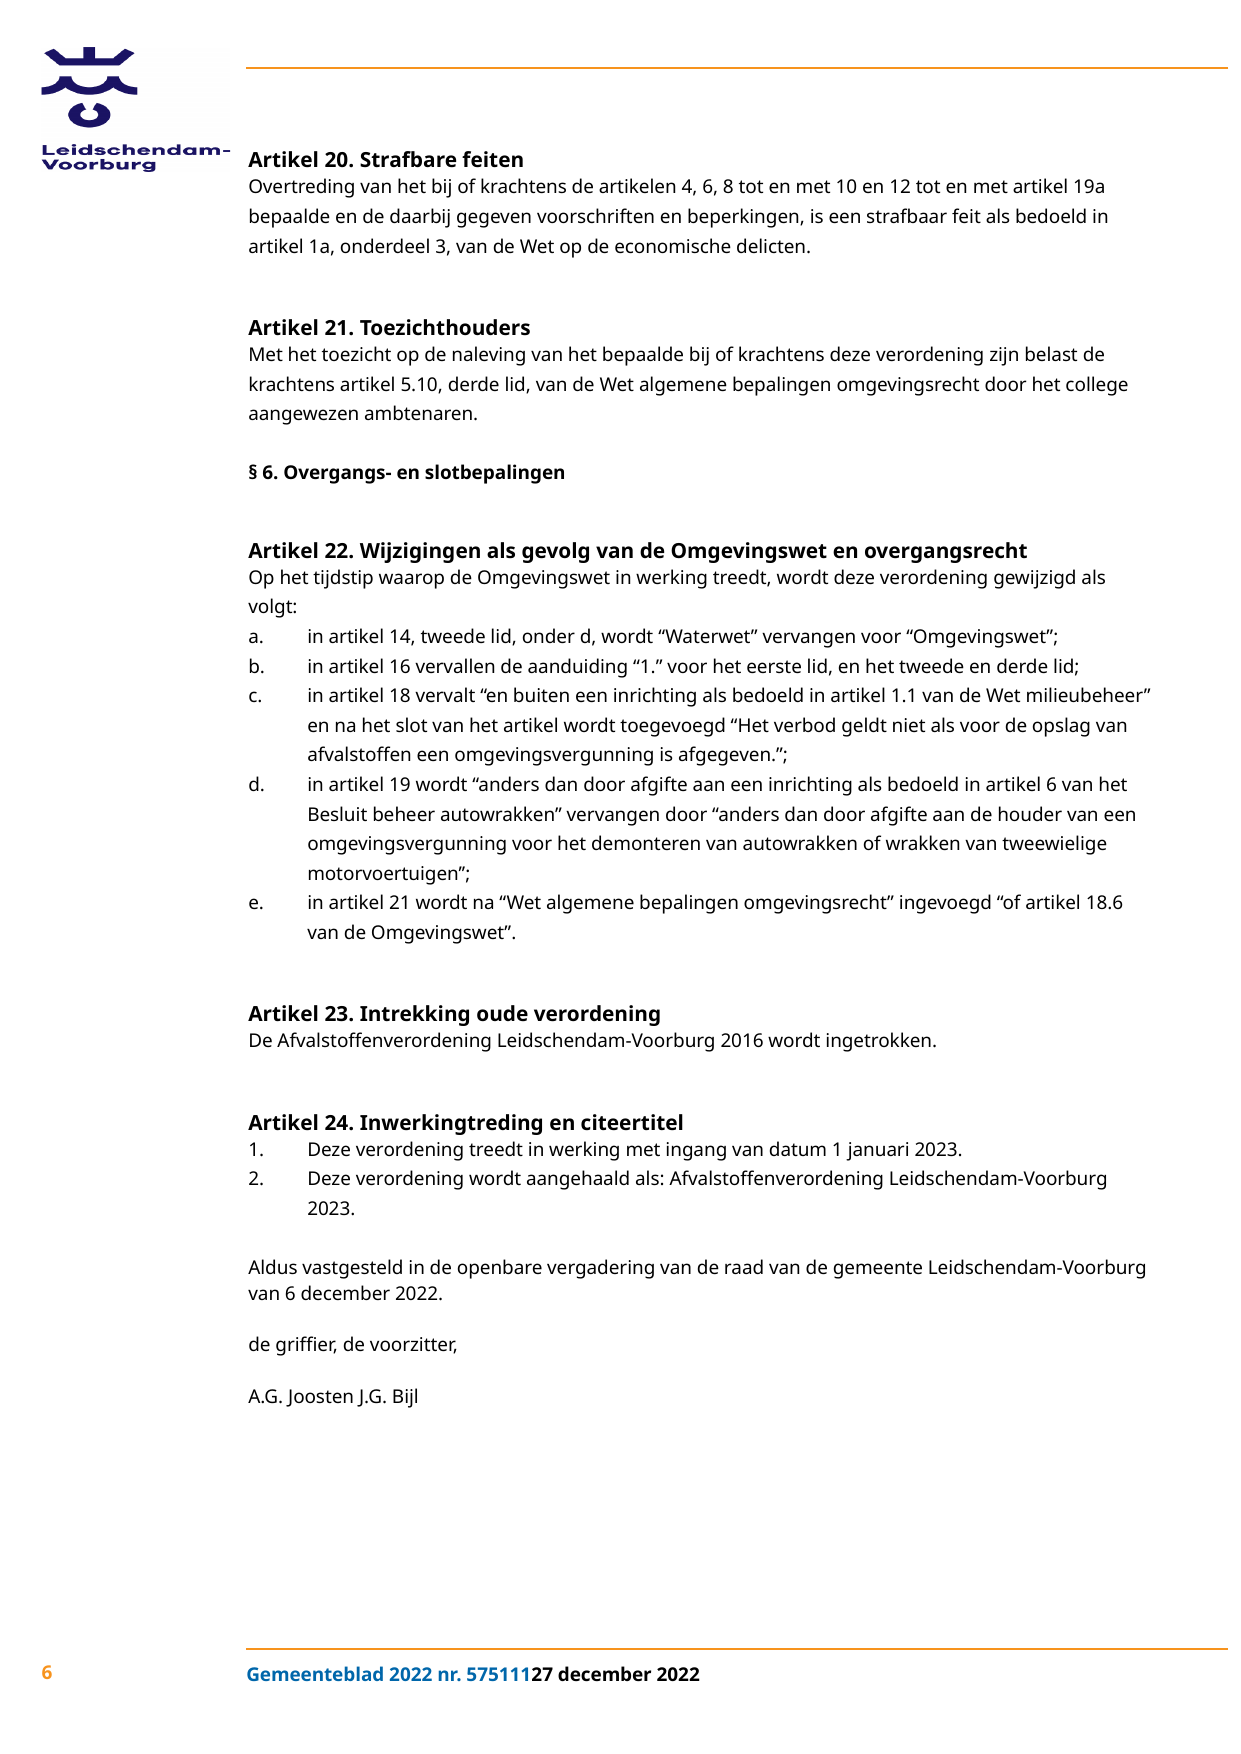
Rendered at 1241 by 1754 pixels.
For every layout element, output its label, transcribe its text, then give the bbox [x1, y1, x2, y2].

list in artikel 19 wordt “anders dan door afgifte aan een inrichting als bedoeld in artikel 6 van het Besluit beheer autowrakken” vervangen door “anders dan door afgifte aan de houder van een omgevingsvergunning voor het demonteren van autowrakken of wrakken van tweewielige motorvoertuigen’’; [248, 771, 1152, 886]
list Deze verordening treedt in werking met ingang van datum 1 januari 2023. [248, 1136, 1152, 1162]
text § 6. Overgangs- en slotbepalingen [248, 459, 1152, 485]
list in artikel 18 vervalt “en buiten een inrichting als bedoeld in artikel 1.1 van de Wet milieubeheer” en na het slot van het artikel wordt toegevoegd “Het verbod geldt niet als voor de opslag van afvalstoffen een omgevingsvergunning is afgegeven.”; [248, 682, 1152, 767]
text A.G. Joosten J.G. Bijl [248, 1383, 1152, 1409]
text Op het tijdstip waarop de Omgevingswet in werking treedt, wordt deze verordening gewijzigd als volgt: [248, 564, 1152, 619]
text Aldus vastgesteld in de openbare vergadering van de raad van de gemeente Leidschendam-Voorburg van 6 december 2022. [248, 1254, 1152, 1306]
list Deze verordening wordt aangehaald als: Afvalstoffenverordening Leidschendam-Voorburg 2023. [248, 1166, 1152, 1221]
text Artikel 21. Toezichthouders [248, 313, 1152, 341]
text De Afvalstoffenverordening Leidschendam-Voorburg 2016 wordt ingetrokken. [248, 1028, 1152, 1053]
text Overtreding van het bij of krachtens de artikelen 4, 6, 8 tot en met 10 en 12 tot en met artikel 19a bepaalde en de daarbij gegeven voorschriften en beperkingen, is een strafbaar feit als bedoeld in artikel 1a, onderdeel 3, van de Wet op de economische delicten. [248, 174, 1152, 258]
list in artikel 21 wordt na “Wet algemene bepalingen omgevingsrecht” ingevoegd “of artikel 18.6 van de Omgevingswet”. [248, 889, 1152, 945]
text Artikel 23. Intrekking oude verordening [248, 999, 1152, 1028]
list in artikel 14, tweede lid, onder d, wordt “Waterwet” vervangen voor “Omgevingswet”; [248, 623, 1152, 649]
list in artikel 16 vervallen de aanduiding “1.” voor het eerste lid, en het tweede en derde lid; [248, 653, 1152, 679]
text Artikel 22. Wijzigingen als gevolg van de Omgevingswet en overgangsrecht [248, 536, 1152, 564]
text Artikel 20. Strafbare feiten [248, 145, 1152, 174]
picture [41, 47, 231, 172]
text Artikel 24. Inwerkingtreding en citeertitel [248, 1108, 1152, 1136]
text de griffier, de voorzitter, [248, 1332, 1152, 1357]
text Met het toezicht op de naleving van het bepaalde bij of krachtens deze verordening zijn belast de krachtens artikel 5.10, derde lid, van de Wet algemene bepalingen omgevingsrecht door het college aangewezen ambtenaren. [248, 341, 1152, 426]
